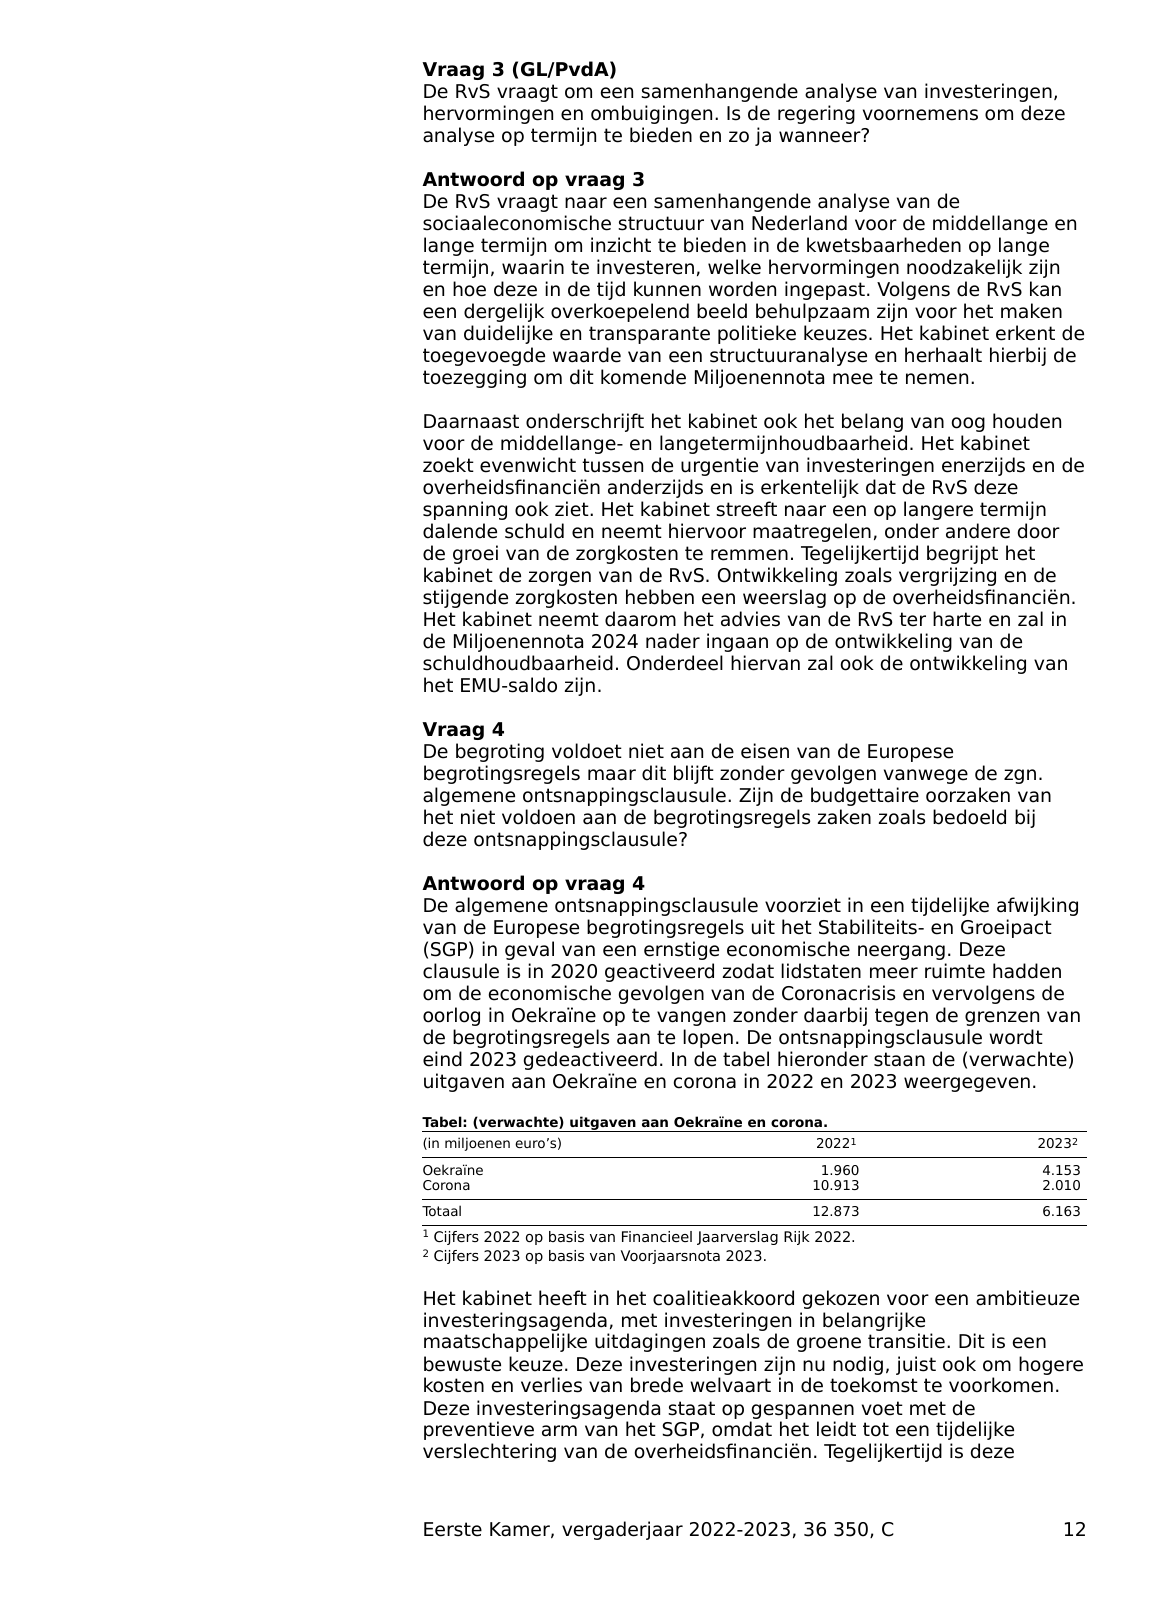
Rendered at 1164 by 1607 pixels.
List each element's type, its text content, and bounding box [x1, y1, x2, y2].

table_cell (in miljoenen euro’s) [422, 1132, 644, 1157]
table_cell 20221 [644, 1132, 865, 1157]
table_cell 12.873 [644, 1200, 865, 1225]
table_cell 10.913 [644, 1178, 865, 1198]
text Antwoord op vraag 4 [422, 873, 1087, 895]
table_cell 20232 [865, 1132, 1087, 1157]
text De algemene ontsnappingsclausule voorziet in een tijdelijke afwijking van de Europese begrotingsregels uit het Stabiliteits- en Groeipact (SGP) in geval van een ernstige economische neergang. Deze clausule is in 2020 geactiveerd zodat lidstaten meer ruimte hadden om de economische gevolgen van de Coronacrisis en vervolgens de oorlog in Oekraïne op te vangen zonder daarbij tegen de grenzen van de begrotingsregels aan te lopen. De ontsnappingsclausule wordt eind 2023 gedeactiveerd. In de tabel hieronder staan de (verwachte) uitgaven aan Oekraïne en corona in 2022 en 2023 weergegeven. [422, 895, 1087, 1093]
table_cell Oekraïne [422, 1158, 644, 1178]
table_cell 4.153 [865, 1158, 1087, 1178]
text Vraag 4 [422, 719, 1087, 741]
text Vraag 3 (GL/PvdA) [422, 59, 1087, 81]
table_cell Totaal [422, 1200, 644, 1225]
text Antwoord op vraag 3 [422, 169, 1087, 191]
table_cell Corona [422, 1178, 644, 1198]
text De RvS vraagt om een samenhangende analyse van investeringen, hervormingen en ombuigingen. Is de regering voornemens om deze analyse op termijn te bieden en zo ja wanneer? [422, 81, 1087, 147]
table_cell 1.960 [644, 1158, 865, 1178]
text De RvS vraagt naar een samenhangende analyse van de sociaaleconomische structuur van Nederland voor de middellange en lange termijn om inzicht te bieden in de kwetsbaarheden op lange termijn, waarin te investeren, welke hervormingen noodzakelijk zijn en hoe deze in de tijd kunnen worden ingepast. Volgens de RvS kan een dergelijk overkoepelend beeld behulpzaam zijn voor het maken van duidelijke en transparante politieke keuzes. Het kabinet erkent de toegevoegde waarde van een structuuranalyse en herhaalt hierbij de toezegging om dit komende Miljoenennota mee te nemen. [422, 191, 1087, 389]
table_cell 2.010 [865, 1178, 1087, 1198]
text Het kabinet heeft in het coalitieakkoord gekozen voor een ambitieuze investeringsagenda, met investeringen in belangrijke maatschappelijke uitdagingen zoals de groene transitie. Dit is een bewuste keuze. Deze investeringen zijn nu nodig, juist ook om hogere kosten en verlies van brede welvaart in de toekomst te voorkomen. Deze investeringsagenda staat op gespannen voet met de preventieve arm van het SGP, omdat het leidt tot een tijdelijke verslechtering van de overheidsfinanciën. Tegelijkertijd is deze [422, 1287, 1087, 1463]
table_header Tabel: (verwachte) uitgaven aan Oekraïne en corona. [422, 1115, 1087, 1131]
table_cell 6.163 [865, 1200, 1087, 1225]
table_cell 1 Cijfers 2022 op basis van Financieel Jaarverslag Rijk 2022. 2 Cijfers 2023 op basis van Voorjaarsnota 2023. [422, 1226, 1087, 1265]
text De begroting voldoet niet aan de eisen van de Europese begrotingsregels maar dit blijft zonder gevolgen vanwege de zgn. algemene ontsnappingsclausule. Zijn de budgettaire oorzaken van het niet voldoen aan de begrotingsregels zaken zoals bedoeld bij deze ontsnappingsclausule? [422, 741, 1087, 851]
text Daarnaast onderschrijft het kabinet ook het belang van oog houden voor de middellange- en langetermijnhoudbaarheid. Het kabinet zoekt evenwicht tussen de urgentie van investeringen enerzijds en de overheidsfinanciën anderzijds en is erkentelijk dat de RvS deze spanning ook ziet. Het kabinet streeft naar een op langere termijn dalende schuld en neemt hiervoor maatregelen, onder andere door de groei van de zorgkosten te remmen. Tegelijkertijd begrijpt het kabinet de zorgen van de RvS. Ontwikkeling zoals vergrijzing en de stijgende zorgkosten hebben een weerslag op de overheidsfinanciën. Het kabinet neemt daarom het advies van de RvS ter harte en zal in de Miljoenennota 2024 nader ingaan op de ontwikkeling van de schuldhoudbaarheid. Onderdeel hiervan zal ook de ontwikkeling van het EMU-saldo zijn. [422, 411, 1087, 697]
